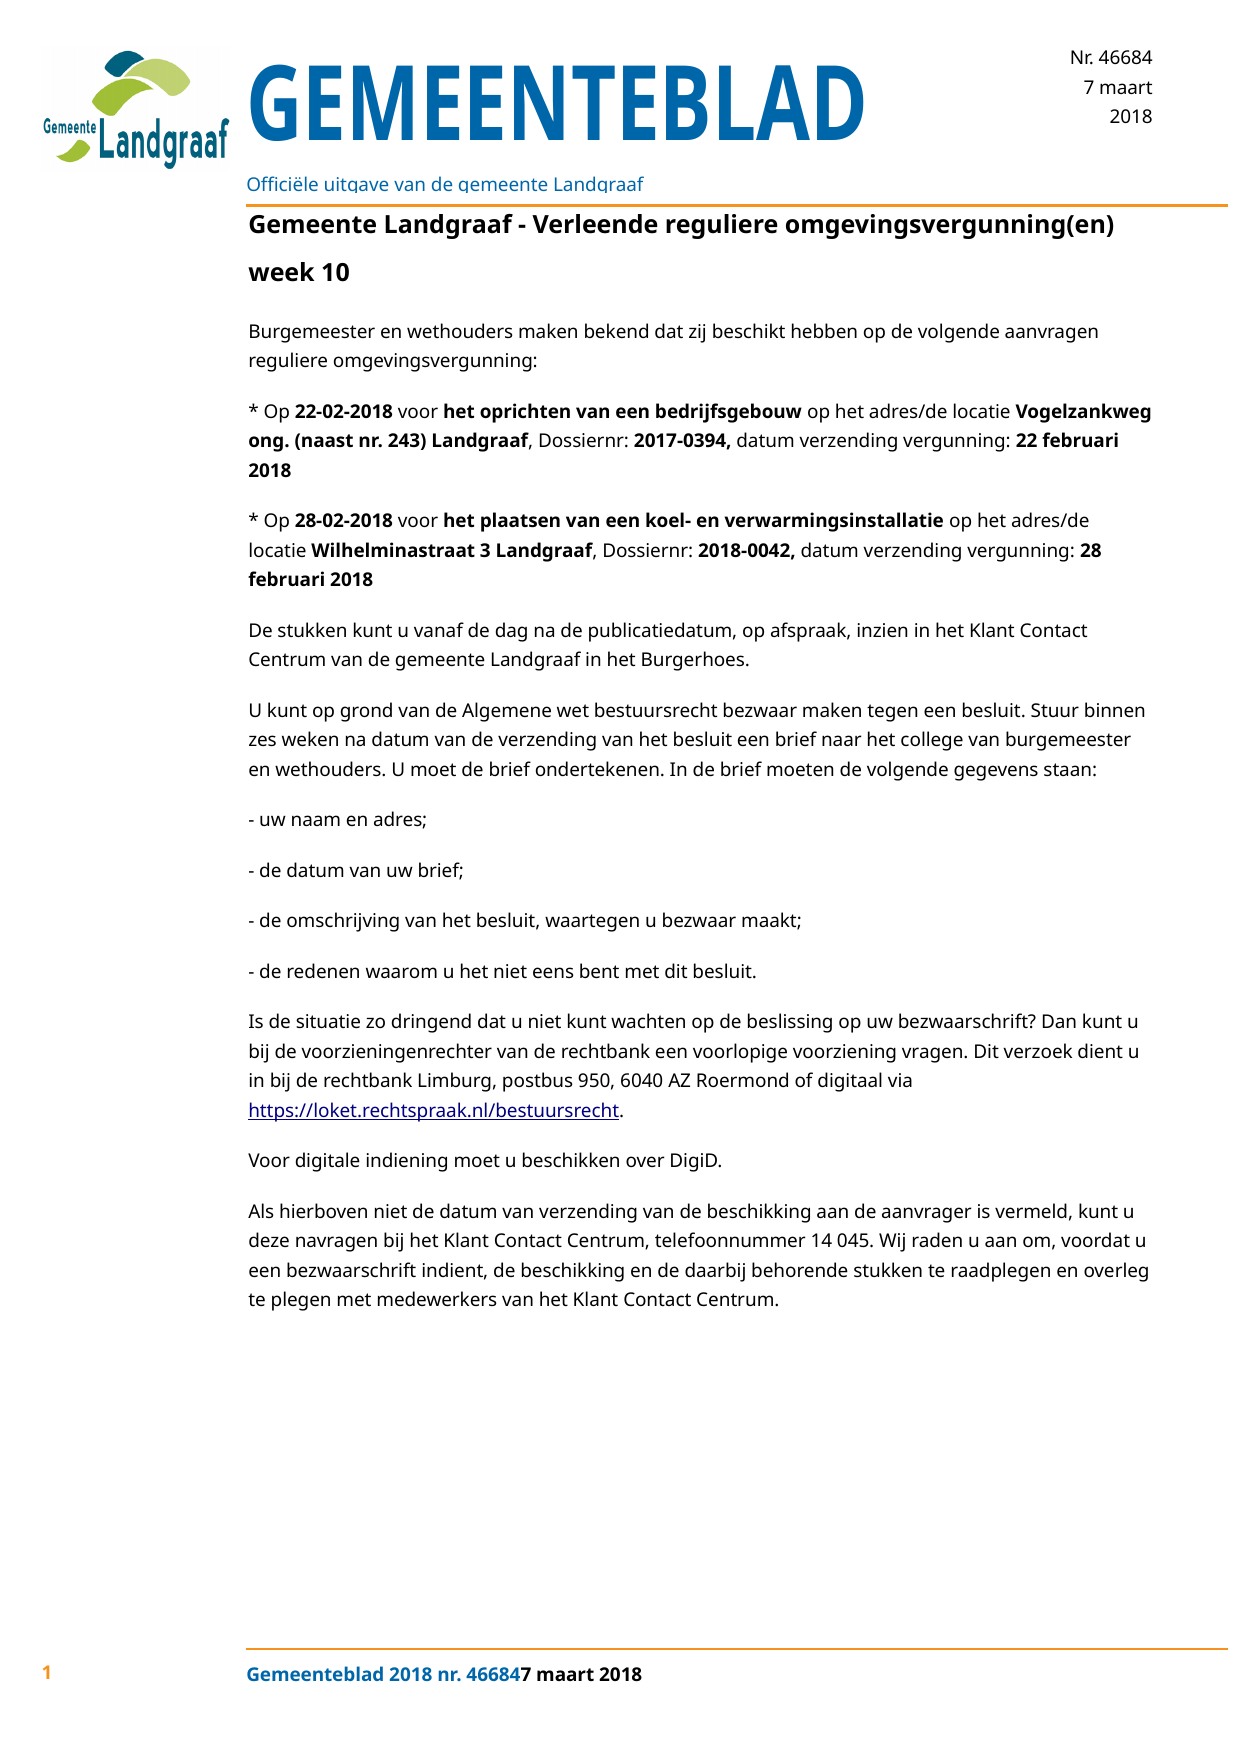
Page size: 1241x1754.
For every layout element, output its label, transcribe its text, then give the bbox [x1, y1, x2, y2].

picture [41, 47, 231, 172]
text * Op 28-02-2018 voor het plaatsen van een koel- en verwarmingsinstallatie op het adres/de locatie Wilhelminastraat 3 Landgraaf, Dossiernr: 2018-0042, datum verzending vergunning: 28 februari 2018 [248, 507, 1152, 592]
text Als hierboven niet de datum van verzending van de beschikking aan de aanvrager is vermeld, kunt u deze navragen bij het Klant Contact Centrum, telefoonnummer 14 045. Wij raden u aan om, voordat u een bezwaarschrift indient, de beschikking en de daarbij behorende stukken te raadplegen en overleg te plegen met medewerkers van het Klant Contact Centrum. [248, 1198, 1152, 1312]
text U kunt op grond van de Algemene wet bestuursrecht bezwaar maken tegen een besluit. Stuur binnen zes weken na datum van de verzending van het besluit een brief naar het college van burgemeester en wethouders. U moet de brief ondertekenen. In de brief moeten de volgende gegevens staan: [248, 697, 1152, 782]
text Burgemeester en wethouders maken bekend dat zij beschikt hebben op de volgende aanvragen reguliere omgevingsvergunning: [248, 318, 1152, 373]
text Is de situatie zo dringend dat u niet kunt wachten op de beslissing op uw bezwaarschrift? Dan kunt u bij de voorzieningenrechter van de rechtbank een voorlopige voorziening vragen. Dit verzoek dient u in bij de rechtbank Limburg, postbus 950, 6040 AZ Roermond of digitaal via https://loket.rechtspraak.nl/bestuursrecht. [248, 1008, 1152, 1123]
text - uw naam en adres; [248, 807, 1152, 832]
text De stukken kunt u vanaf de dag na de publicatiedatum, op afspraak, inzien in het Klant Contact Centrum van de gemeente Landgraaf in het Burgerhoes. [248, 617, 1152, 672]
text - de omschrijving van het besluit, waartegen u bezwaar maakt; [248, 907, 1152, 933]
text Gemeente Landgraaf - Verleende reguliere omgevingsvergunning(en) week 10 [248, 207, 1152, 288]
text - de redenen waarom u het niet eens bent met dit besluit. [248, 958, 1152, 984]
text * Op 22-02-2018 voor het oprichten van een bedrijfsgebouw op het adres/de locatie Vogelzankweg ong. (naast nr. 243) Landgraaf, Dossiernr: 2017-0394, datum verzending vergunning: 22 februari 2018 [248, 398, 1152, 483]
text - de datum van uw brief; [248, 857, 1152, 883]
text Voor digitale indiening moet u beschikken over DigiD. [248, 1147, 1152, 1173]
